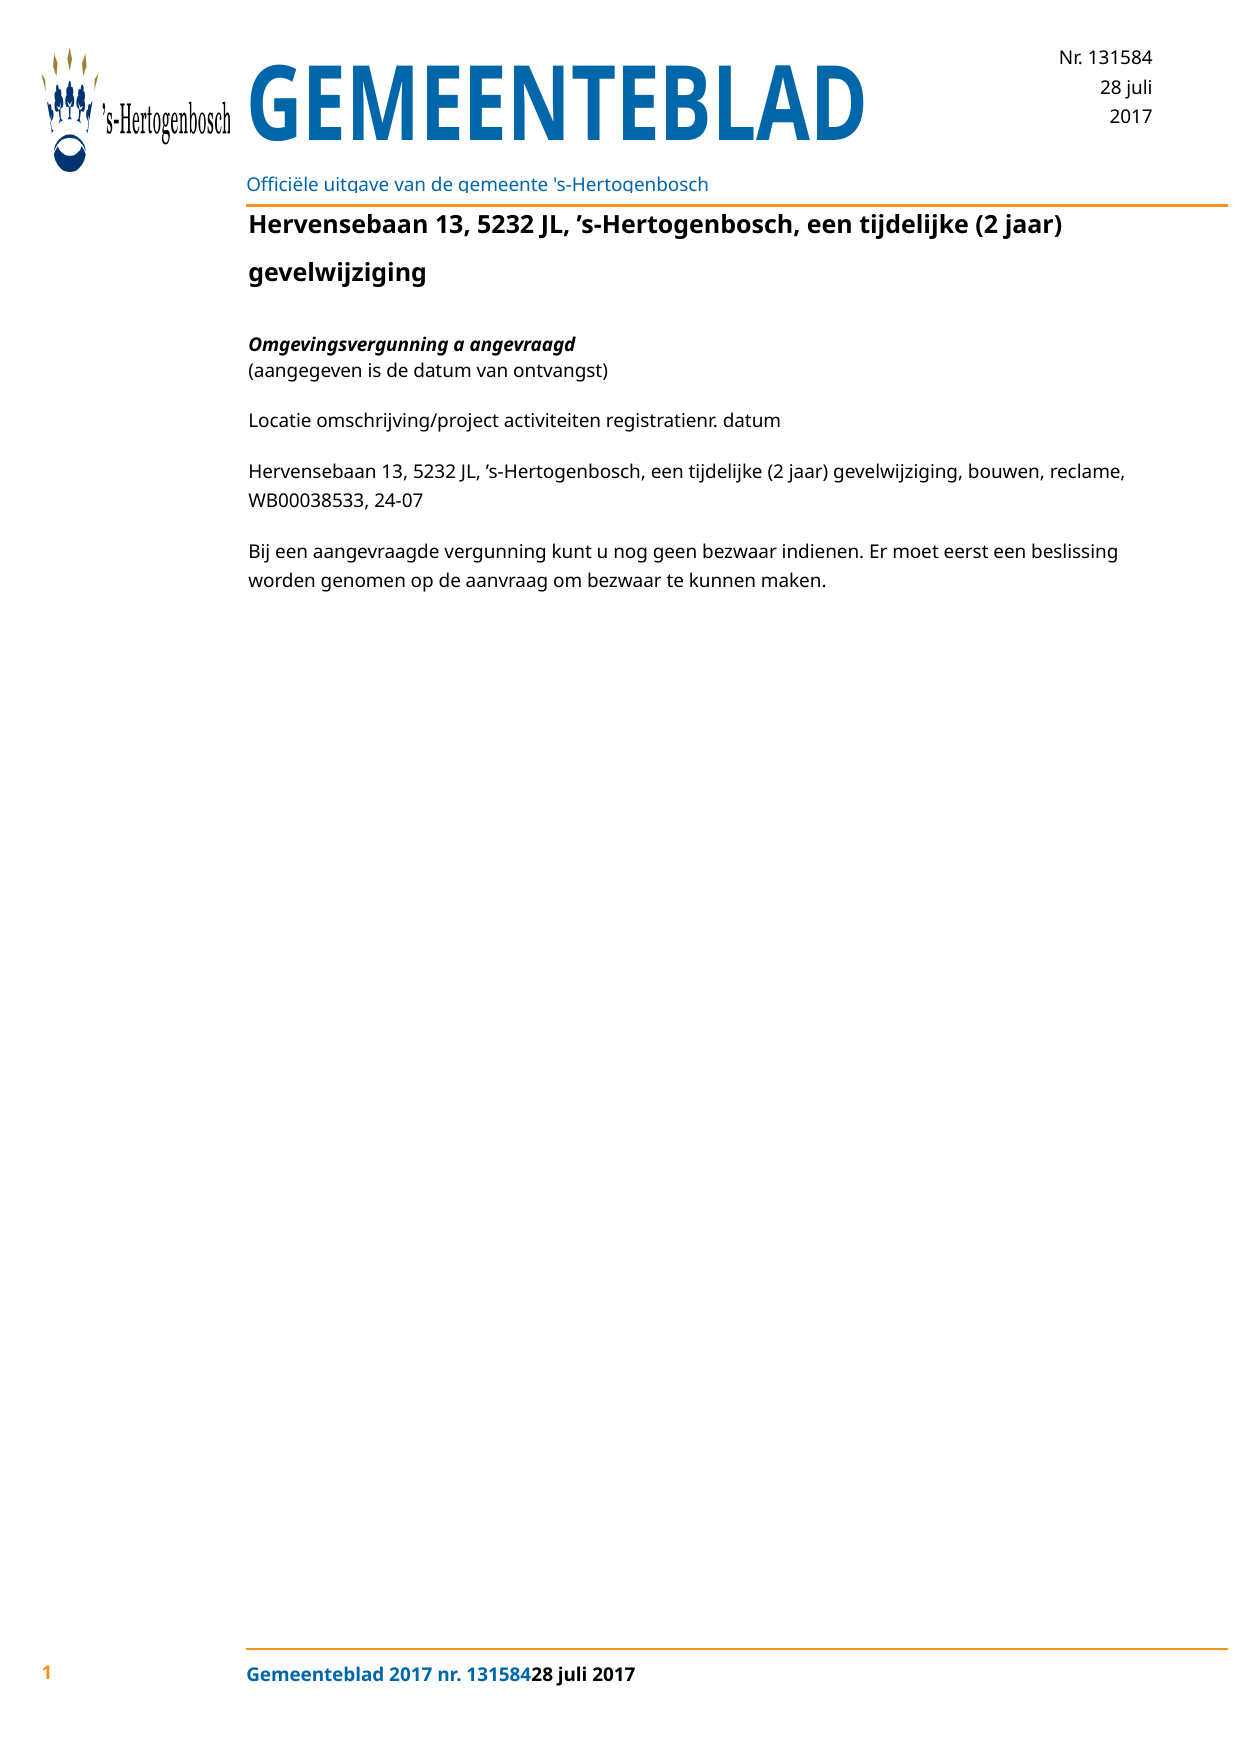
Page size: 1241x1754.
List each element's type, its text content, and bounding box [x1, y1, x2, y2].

text Hervensebaan 13, 5232 JL, ’s-Hertogenbosch, een tijdelijke (2 jaar) gevelwijziging [248, 207, 1152, 288]
text Omgevingsvergunning a angevraagd [248, 331, 1152, 357]
text Hervensebaan 13, 5232 JL, ’s-Hertogenbosch, een tijdelijke (2 jaar) gevelwijziging, bouwen, reclame, WB00038533, 24-07 [248, 458, 1152, 513]
text (aangegeven is de datum van ontvangst) [248, 357, 1152, 383]
picture [41, 47, 231, 172]
text Locatie omschrijving/project activiteiten registratienr. datum [248, 408, 1152, 433]
text Bij een aangevraagde vergunning kunt u nog geen bezwaar indienen. Er moet eerst een beslissing worden genomen op de aanvraag om bezwaar te kunnen maken. [248, 538, 1152, 593]
